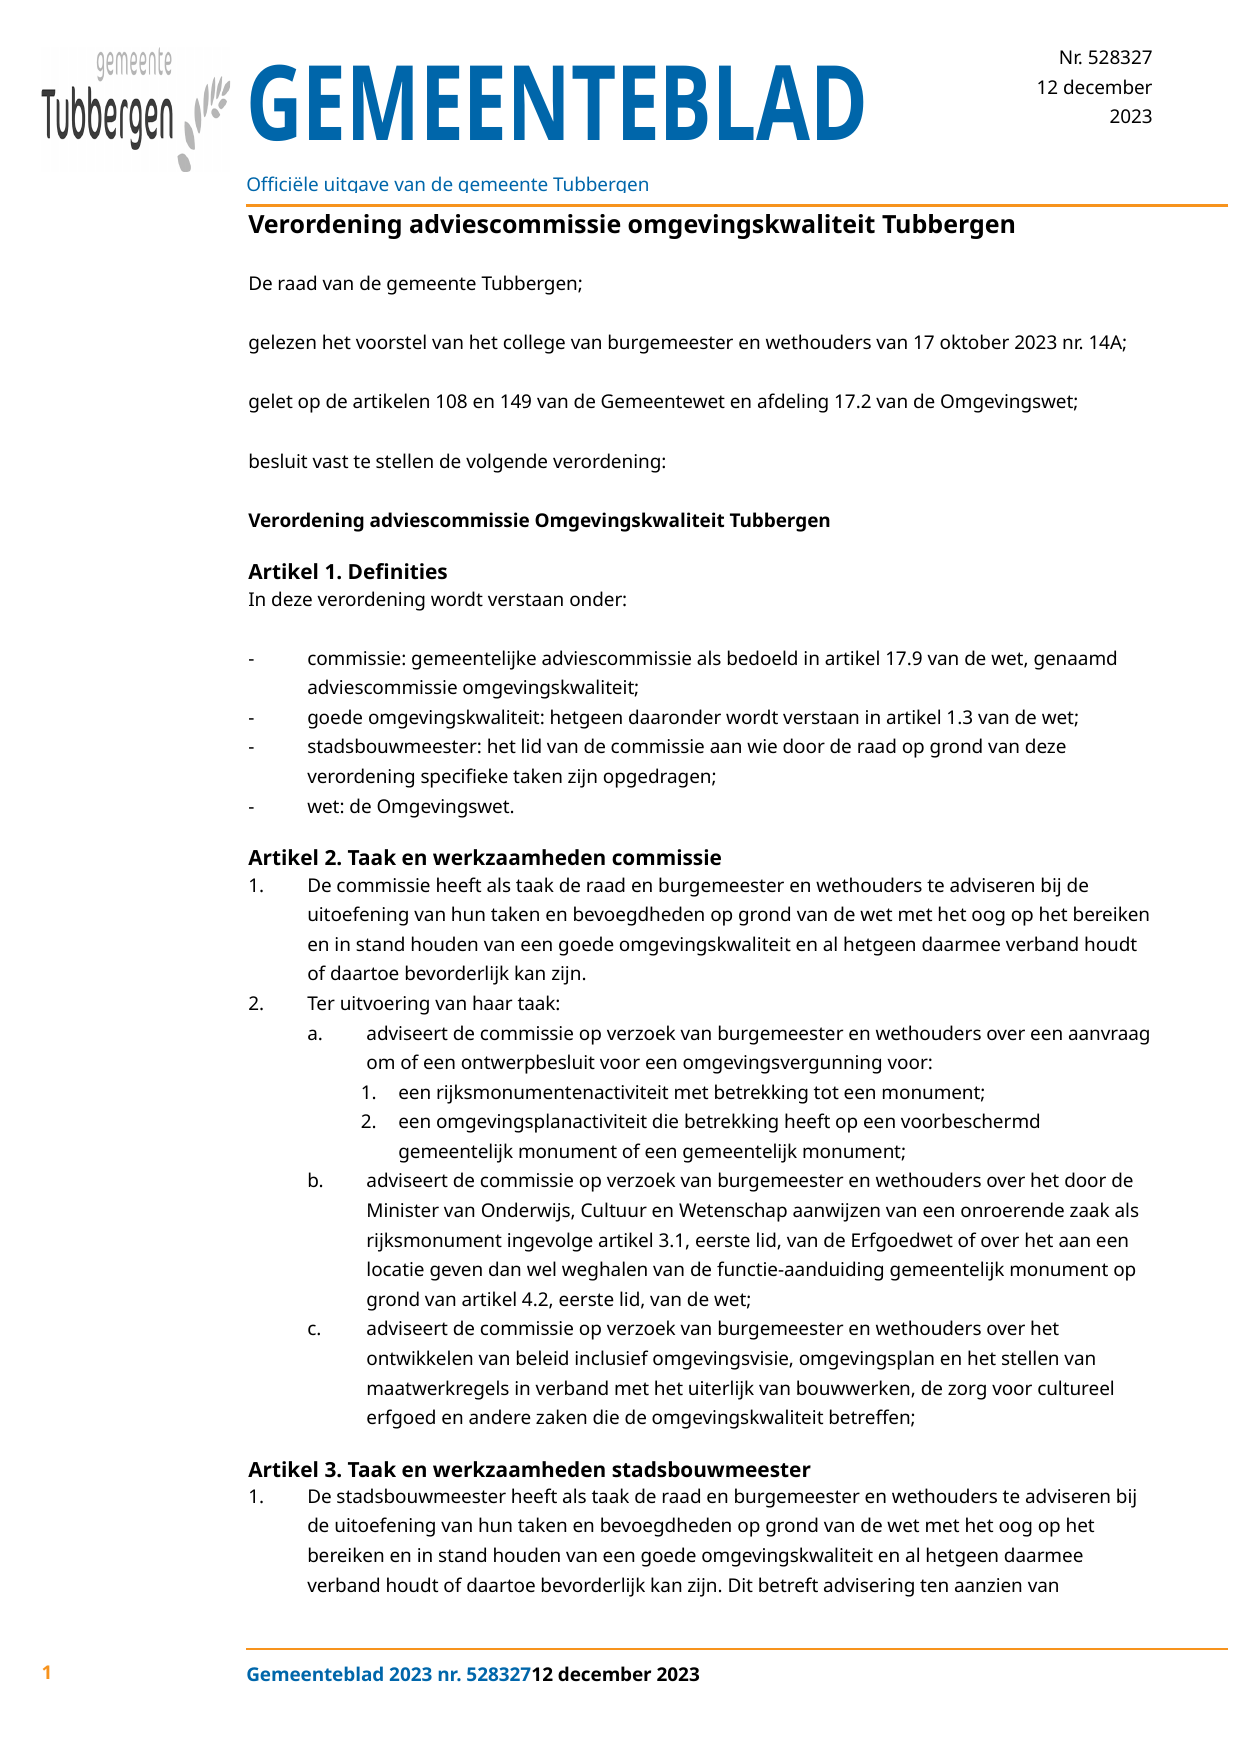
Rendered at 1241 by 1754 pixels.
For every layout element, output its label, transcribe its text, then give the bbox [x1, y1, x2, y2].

list adviseert de commissie op verzoek van burgemeester en wethouders over een aanvraag om of een ontwerpbesluit voor een omgevingsvergunning voor: [307, 1020, 1152, 1075]
text De raad van de gemeente Tubbergen; [248, 270, 1152, 296]
picture [41, 47, 231, 172]
text Verordening adviescommissie Omgevingskwaliteit Tubbergen [248, 507, 1152, 533]
list commissie: gemeentelijke adviescommissie als bedoeld in artikel 17.9 van de wet, genaamd adviescommissie omgevingskwaliteit; [248, 645, 1152, 700]
text besluit vast te stellen de volgende verordening: [248, 448, 1152, 473]
list goede omgevingskwaliteit: hetgeen daaronder wordt verstaan in artikel 1.3 van de wet; [248, 704, 1152, 730]
list De commissie heeft als taak de raad en burgemeester en wethouders te adviseren bij de uitoefening van hun taken en bevoegdheden op grond van de wet met het oog op het bereiken en in stand houden van een goede omgevingskwaliteit en al hetgeen daarmee verband houdt of daartoe bevorderlijk kan zijn. [248, 872, 1152, 986]
list een omgevingsplanactiviteit die betrekking heeft op een voorbeschermd gemeentelijk monument of een gemeentelijk monument; [361, 1108, 1152, 1164]
text gelezen het voorstel van het college van burgemeester en wethouders van 17 oktober 2023 nr. 14A; [248, 329, 1152, 355]
list stadsbouwmeester: het lid van de commissie aan wie door de raad op grond van deze verordening specifieke taken zijn opgedragen; [248, 734, 1152, 789]
text Artikel 2. Taak en werkzaamheden commissie [248, 843, 1152, 872]
text In deze verordening wordt verstaan onder: [248, 586, 1152, 612]
list adviseert de commissie op verzoek van burgemeester en wethouders over het door de Minister van Onderwijs, Cultuur en Wetenschap aanwijzen van een onroerende zaak als rijksmonument ingevolge artikel 3.1, eerste lid, van de Erfgoedwet of over het aan een locatie geven dan wel weghalen van de functie-aanduiding gemeentelijk monument op grond van artikel 4.2, eerste lid, van de wet; [307, 1168, 1152, 1312]
list De stadsbouwmeester heeft als taak de raad en burgemeester en wethouders te adviseren bij de uitoefening van hun taken en bevoegdheden op grond van de wet met het oog op het bereiken en in stand houden van een goede omgevingskwaliteit en al hetgeen daarmee verband houdt of daartoe bevorderlijk kan zijn. Dit betreft advisering ten aanzien van [248, 1483, 1152, 1598]
text Artikel 1. Definities [248, 557, 1152, 586]
list een rijksmonumentenactiviteit met betrekking tot een monument; [361, 1079, 1152, 1104]
list wet: de Omgevingswet. [248, 793, 1152, 819]
text gelet op de artikelen 108 en 149 van de Gemeentewet en afdeling 17.2 van de Omgevingswet; [248, 389, 1152, 414]
text Artikel 3. Taak en werkzaamheden stadsbouwmeester [248, 1455, 1152, 1483]
text Verordening adviescommissie omgevingskwaliteit Tubbergen [248, 207, 1152, 241]
list adviseert de commissie op verzoek van burgemeester en wethouders over het ontwikkelen van beleid inclusief omgevingsvisie, omgevingsplan en het stellen van maatwerkregels in verband met het uiterlijk van bouwwerken, de zorg voor cultureel erfgoed en andere zaken die de omgevingskwaliteit betreffen; [307, 1316, 1152, 1430]
list Ter uitvoering van haar taak: [248, 990, 1152, 1016]
